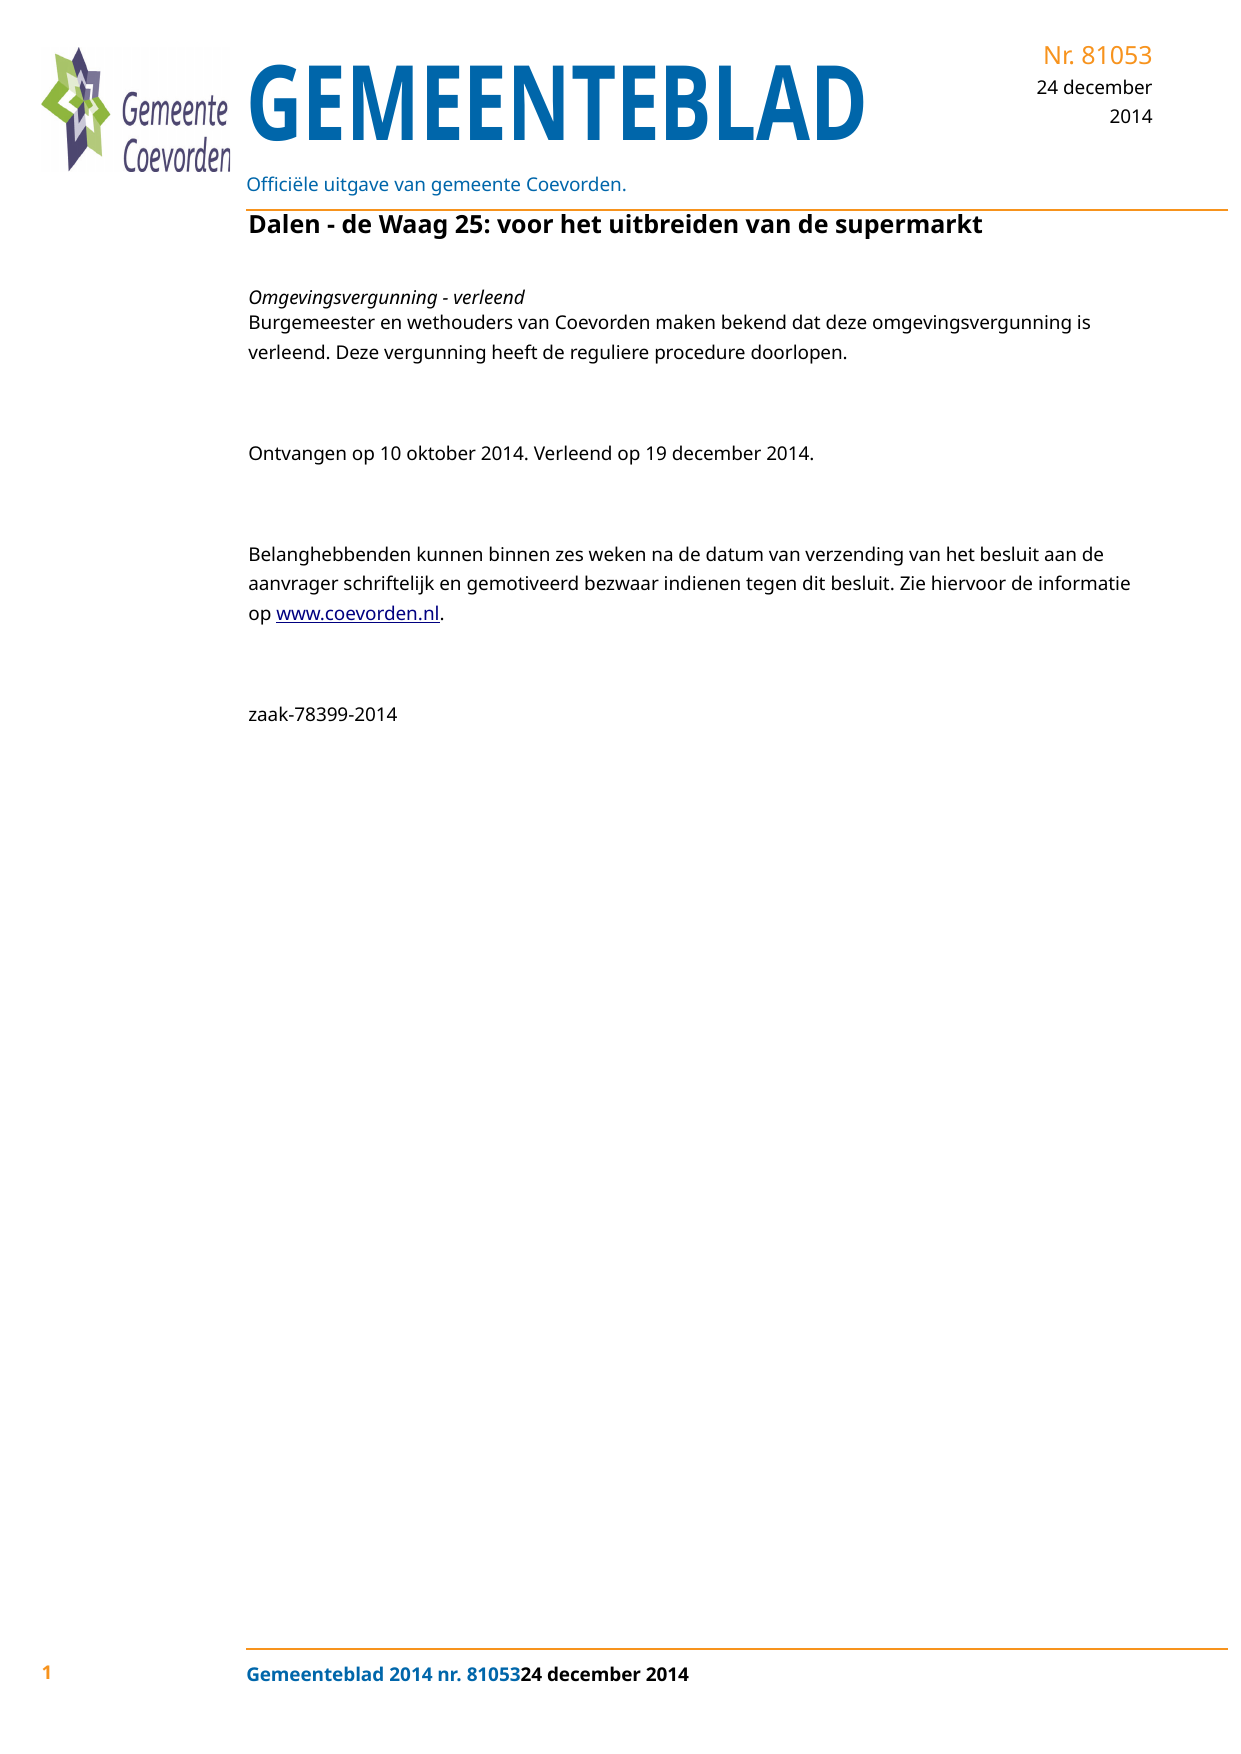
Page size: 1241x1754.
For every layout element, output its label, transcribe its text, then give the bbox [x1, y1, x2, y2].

picture [41, 47, 231, 172]
text Belanghebbenden kunnen binnen zes weken na de datum van verzending van het besluit aan de aanvrager schriftelijk en gemotiveerd bezwaar indienen tegen dit besluit. Zie hiervoor de informatie op www.coevorden.nl. [248, 541, 1152, 626]
text Omgevingsvergunning - verleend [248, 284, 1152, 309]
text zaak-78399-2014 [248, 701, 1152, 727]
text Ontvangen op 10 oktober 2014. Verleend op 19 december 2014. [248, 440, 1152, 466]
text Burgemeester en wethouders van Coevorden maken bekend dat deze omgevingsvergunning is verleend. Deze vergunning heeft de reguliere procedure doorlopen. [248, 309, 1152, 365]
text Dalen - de Waag 25: voor het uitbreiden van de supermarkt [248, 211, 1152, 241]
